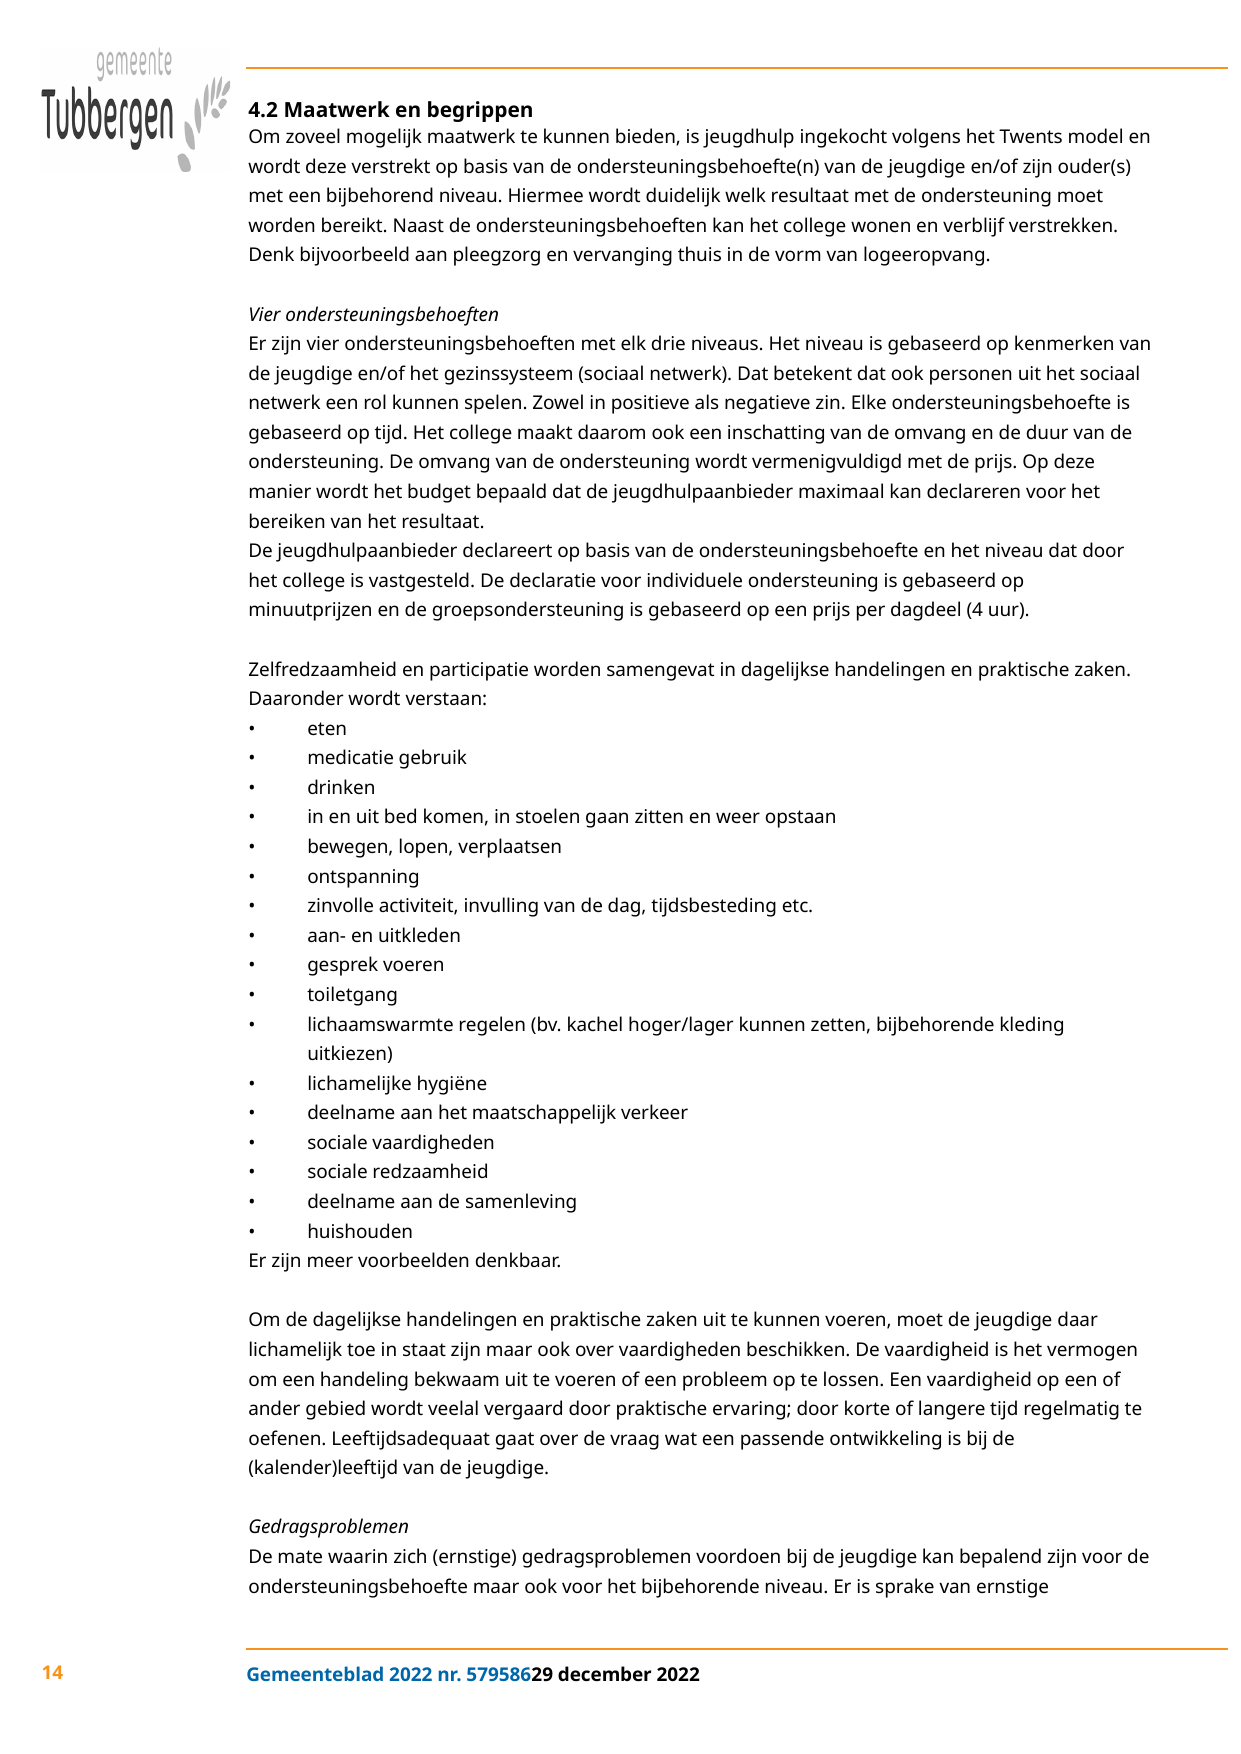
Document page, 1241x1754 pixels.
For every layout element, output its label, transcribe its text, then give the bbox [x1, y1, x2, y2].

list drinken [248, 774, 1152, 800]
list aan- en uitkleden [248, 922, 1152, 948]
list deelname aan het maatschappelijk verkeer [248, 1099, 1152, 1125]
list in en uit bed komen, in stoelen gaan zitten en weer opstaan [248, 804, 1152, 829]
list lichaamswarmte regelen (bv. kachel hoger/lager kunnen zetten, bijbehorende kleding uitkiezen) [248, 1011, 1152, 1066]
list medicatie gebruik [248, 744, 1152, 770]
text Er zijn vier ondersteuningsbehoeften met elk drie niveaus. Het niveau is gebaseerd op kenmerken van de jeugdige en/of het gezinssysteem (sociaal netwerk). Dat betekent dat ook personen uit het sociaal netwerk een rol kunnen spelen. Zowel in positieve als negatieve zin. Elke ondersteuningsbehoefte is gebaseerd op tijd. Het college maakt daarom ook een inschatting van de omvang en de duur van de ondersteuning. De omvang van de ondersteuning wordt vermenigvuldigd met de prijs. Op deze manier wordt het budget bepaald dat de jeugdhulpaanbieder maximaal kan declareren voor het bereiken van het resultaat. [248, 330, 1152, 533]
list deelname aan de samenleving [248, 1188, 1152, 1214]
list zinvolle activiteit, invulling van de dag, tijdsbesteding etc. [248, 892, 1152, 918]
list sociale vaardigheden [248, 1129, 1152, 1155]
text De jeugdhulpaanbieder declareert op basis van de ondersteuningsbehoefte en het niveau dat door het college is vastgesteld. De declaratie voor individuele ondersteuning is gebaseerd op minuutprijzen en de groepsondersteuning is gebaseerd op een prijs per dagdeel (4 uur). [248, 537, 1152, 622]
picture [41, 47, 231, 172]
list ontspanning [248, 863, 1152, 888]
text Vier ondersteuningsbehoeften [248, 301, 1152, 326]
text Gedragsproblemen [248, 1514, 1152, 1539]
list bewegen, lopen, verplaatsen [248, 833, 1152, 859]
list toiletgang [248, 981, 1152, 1007]
list lichamelijke hygiëne [248, 1070, 1152, 1096]
list eten [248, 715, 1152, 741]
text Om de dagelijkse handelingen en praktische zaken uit te kunnen voeren, moet de jeugdige daar lichamelijk toe in staat zijn maar ook over vaardigheden beschikken. De vaardigheid is het vermogen om een handeling bekwaam uit te voeren of een probleem op te lossen. Een vaardigheid op een of ander gebied wordt veelal vergaard door praktische ervaring; door korte of langere tijd regelmatig te oefenen. Leeftijdsadequaat gaat over de vraag wat een passende ontwikkeling is bij de (kalender)leeftijd van de jeugdige. [248, 1307, 1152, 1480]
text 4.2 Maatwerk en begrippen [248, 95, 1152, 123]
text Om zoveel mogelijk maatwerk te kunnen bieden, is jeugdhulp ingekocht volgens het Twents model en wordt deze verstrekt op basis van de ondersteuningsbehoefte(n) van de jeugdige en/of zijn ouder(s) met een bijbehorend niveau. Hiermee wordt duidelijk welk resultaat met de ondersteuning moet worden bereikt. Naast de ondersteuningsbehoeften kan het college wonen en verblijf verstrekken. Denk bijvoorbeeld aan pleegzorg en vervanging thuis in de vorm van logeeropvang. [248, 123, 1152, 267]
list huishouden [248, 1218, 1152, 1243]
text Zelfredzaamheid en participatie worden samengevat in dagelijkse handelingen en praktische zaken. Daaronder wordt verstaan: [248, 656, 1152, 711]
list gesprek voeren [248, 952, 1152, 977]
list sociale redzaamheid [248, 1159, 1152, 1184]
text Er zijn meer voorbeelden denkbaar. [248, 1247, 1152, 1273]
text De mate waarin zich (ernstige) gedragsproblemen voordoen bij de jeugdige kan bepalend zijn voor de ondersteuningsbehoefte maar ook voor het bijbehorende niveau. Er is sprake van ernstige [248, 1543, 1152, 1598]
